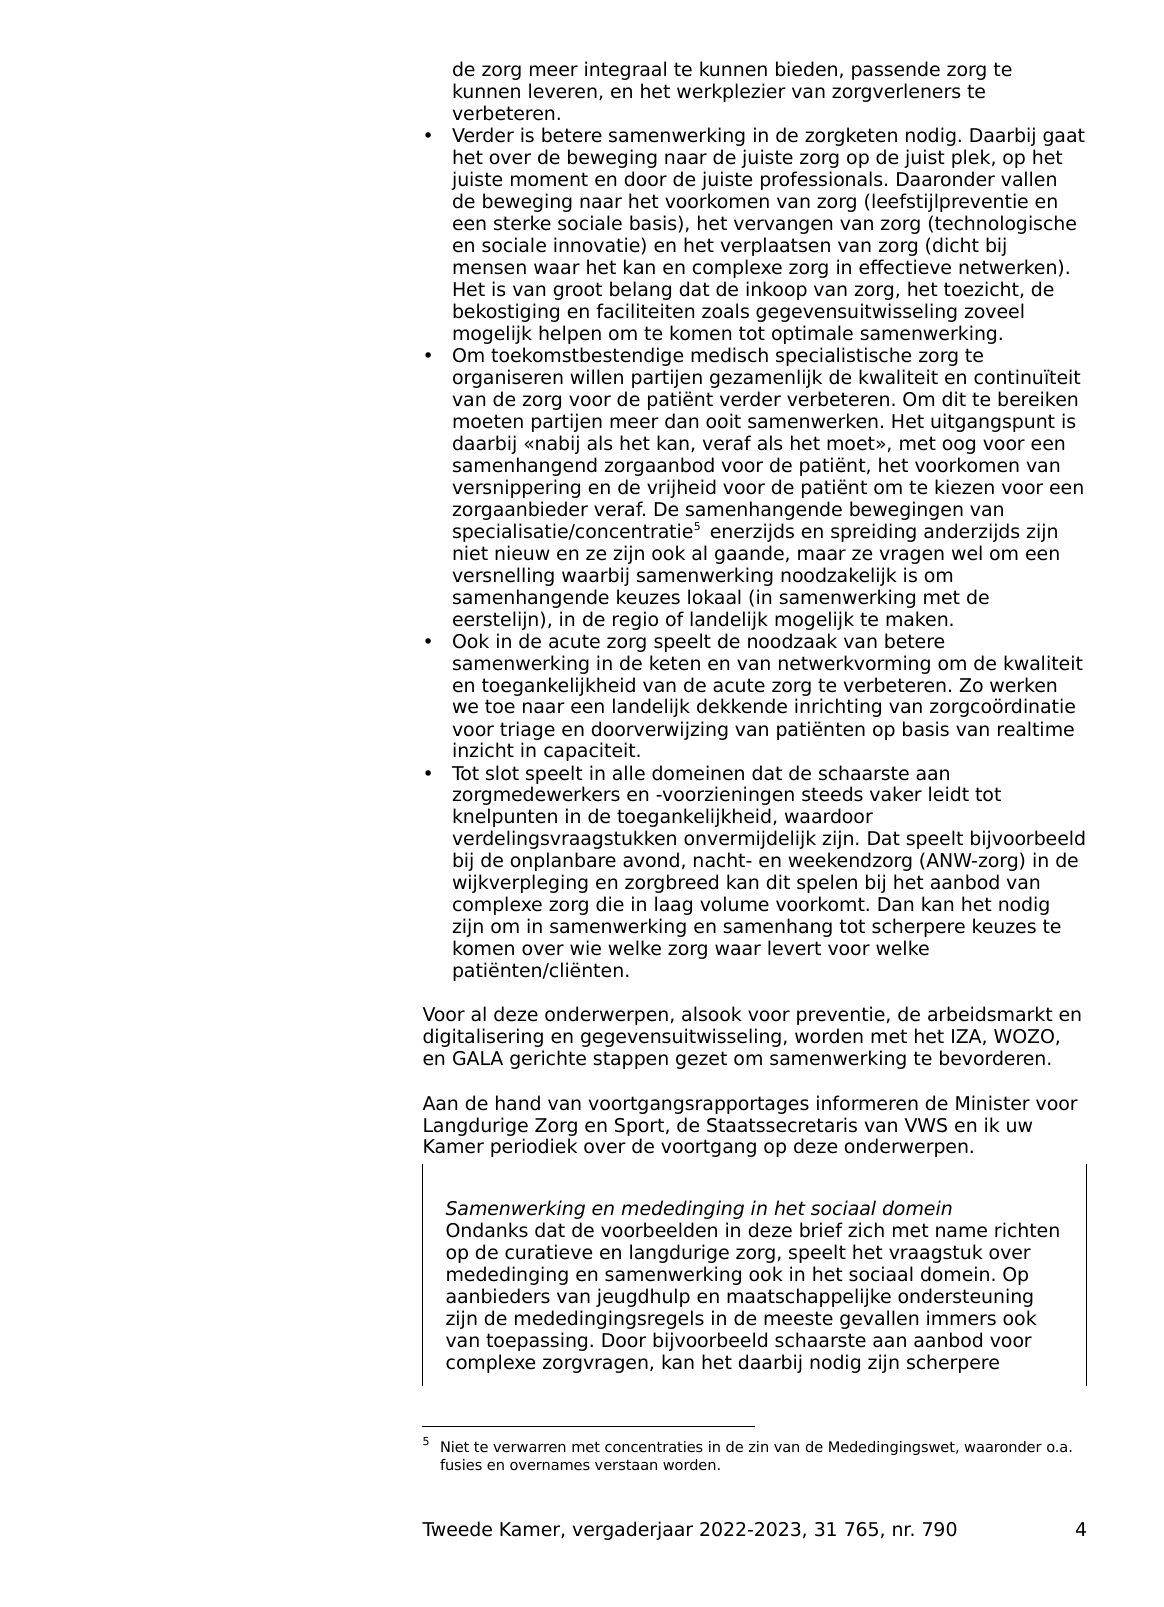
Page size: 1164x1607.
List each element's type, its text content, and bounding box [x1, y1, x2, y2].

text • Om toekomstbestendige medisch specialistische zorg te organiseren willen partijen gezamenlijk de kwaliteit en continuïteit van de zorg voor de patiënt verder verbeteren. Om dit te bereiken moeten partijen meer dan ooit samenwerken. Het uitgangspunt is daarbij «nabij als het kan, veraf als het moet», met oog voor een samenhangend zorgaanbod voor de patiënt, het voorkomen van versnippering en de vrijheid voor de patiënt om te kiezen voor een zorgaanbieder veraf. De samenhangende bewegingen van specialisatie/concentratie enerzijds en spreiding anderzijds zijn niet nieuw en ze zijn ook al gaande, maar ze vragen wel om een versnelling waarbij samenwerking noodzakelijk is om samenhangende keuzes lokaal (in samenwerking met de eerstelijn), in de regio of landelijk mogelijk te maken. [422, 345, 1087, 631]
text • Tot slot speelt in alle domeinen dat de schaarste aan zorgmedewerkers en -voorzieningen steeds vaker leidt tot knelpunten in de toegankelijkheid, waardoor verdelingsvraagstukken onvermijdelijk zijn. Dat speelt bijvoorbeeld bij de onplanbare avond, nacht- en weekendzorg (ANW-zorg) in de wijkverpleging en zorgbreed kan dit spelen bij het aanbod van complexe zorg die in laag volume voorkomt. Dan kan het nodig zijn om in samenwerking en samenhang tot scherpere keuzes te komen over wie welke zorg waar levert voor welke patiënten/cliënten. [422, 762, 1087, 982]
text de zorg meer integraal te kunnen bieden, passende zorg te kunnen leveren, en het werkplezier van zorgverleners te verbeteren. [422, 59, 1087, 125]
text Niet te verwarren met concentraties in de zin van de Mededingingswet, waaronder o.a. fusies en overnames verstaan worden. [422, 1435, 1087, 1474]
text Aan de hand van voortgangsrapportages informeren de Minister voor Langdurige Zorg en Sport, de Staatssecretaris van VWS en ik uw Kamer periodiek over de voortgang op deze onderwerpen. [422, 1092, 1087, 1158]
table_header Samenwerking en mededinging in het sociaal domein Ondanks dat de voorbeelden in deze brief zich met name richten op de curatieve en langdurige zorg, speelt het vraagstuk over mededinging en samenwerking ook in het sociaal domein. Op aanbieders van jeugdhulp en maatschappelijke ondersteuning zijn de mededingingsregels in de meeste gevallen immers ook van toepassing. Door bijvoorbeeld schaarste aan aanbod voor complexe zorgvragen, kan het daarbij nodig zijn scherpere [423, 1164, 1086, 1386]
text Voor al deze onderwerpen, alsook voor preventie, de arbeidsmarkt en digitalisering en gegevensuitwisseling, worden met het IZA, WOZO, en GALA gerichte stappen gezet om samenwerking te bevorderen. [422, 1004, 1087, 1070]
text • Ook in de acute zorg speelt de noodzaak van betere samenwerking in de keten en van netwerkvorming om de kwaliteit en toegankelijkheid van de acute zorg te verbeteren. Zo werken we toe naar een landelijk dekkende inrichting van zorgcoördinatie voor triage en doorverwijzing van patiënten op basis van realtime inzicht in capaciteit. [422, 631, 1087, 762]
text • Verder is betere samenwerking in de zorgketen nodig. Daarbij gaat het over de beweging naar de juiste zorg op de juist plek, op het juiste moment en door de juiste professionals. Daaronder vallen de beweging naar het voorkomen van zorg (leefstijlpreventie en een sterke sociale basis), het vervangen van zorg (technologische en sociale innovatie) en het verplaatsen van zorg (dicht bij mensen waar het kan en complexe zorg in effectieve netwerken). Het is van groot belang dat de inkoop van zorg, het toezicht, de bekostiging en faciliteiten zoals gegevensuitwisseling zoveel mogelijk helpen om te komen tot optimale samenwerking. [422, 125, 1087, 345]
